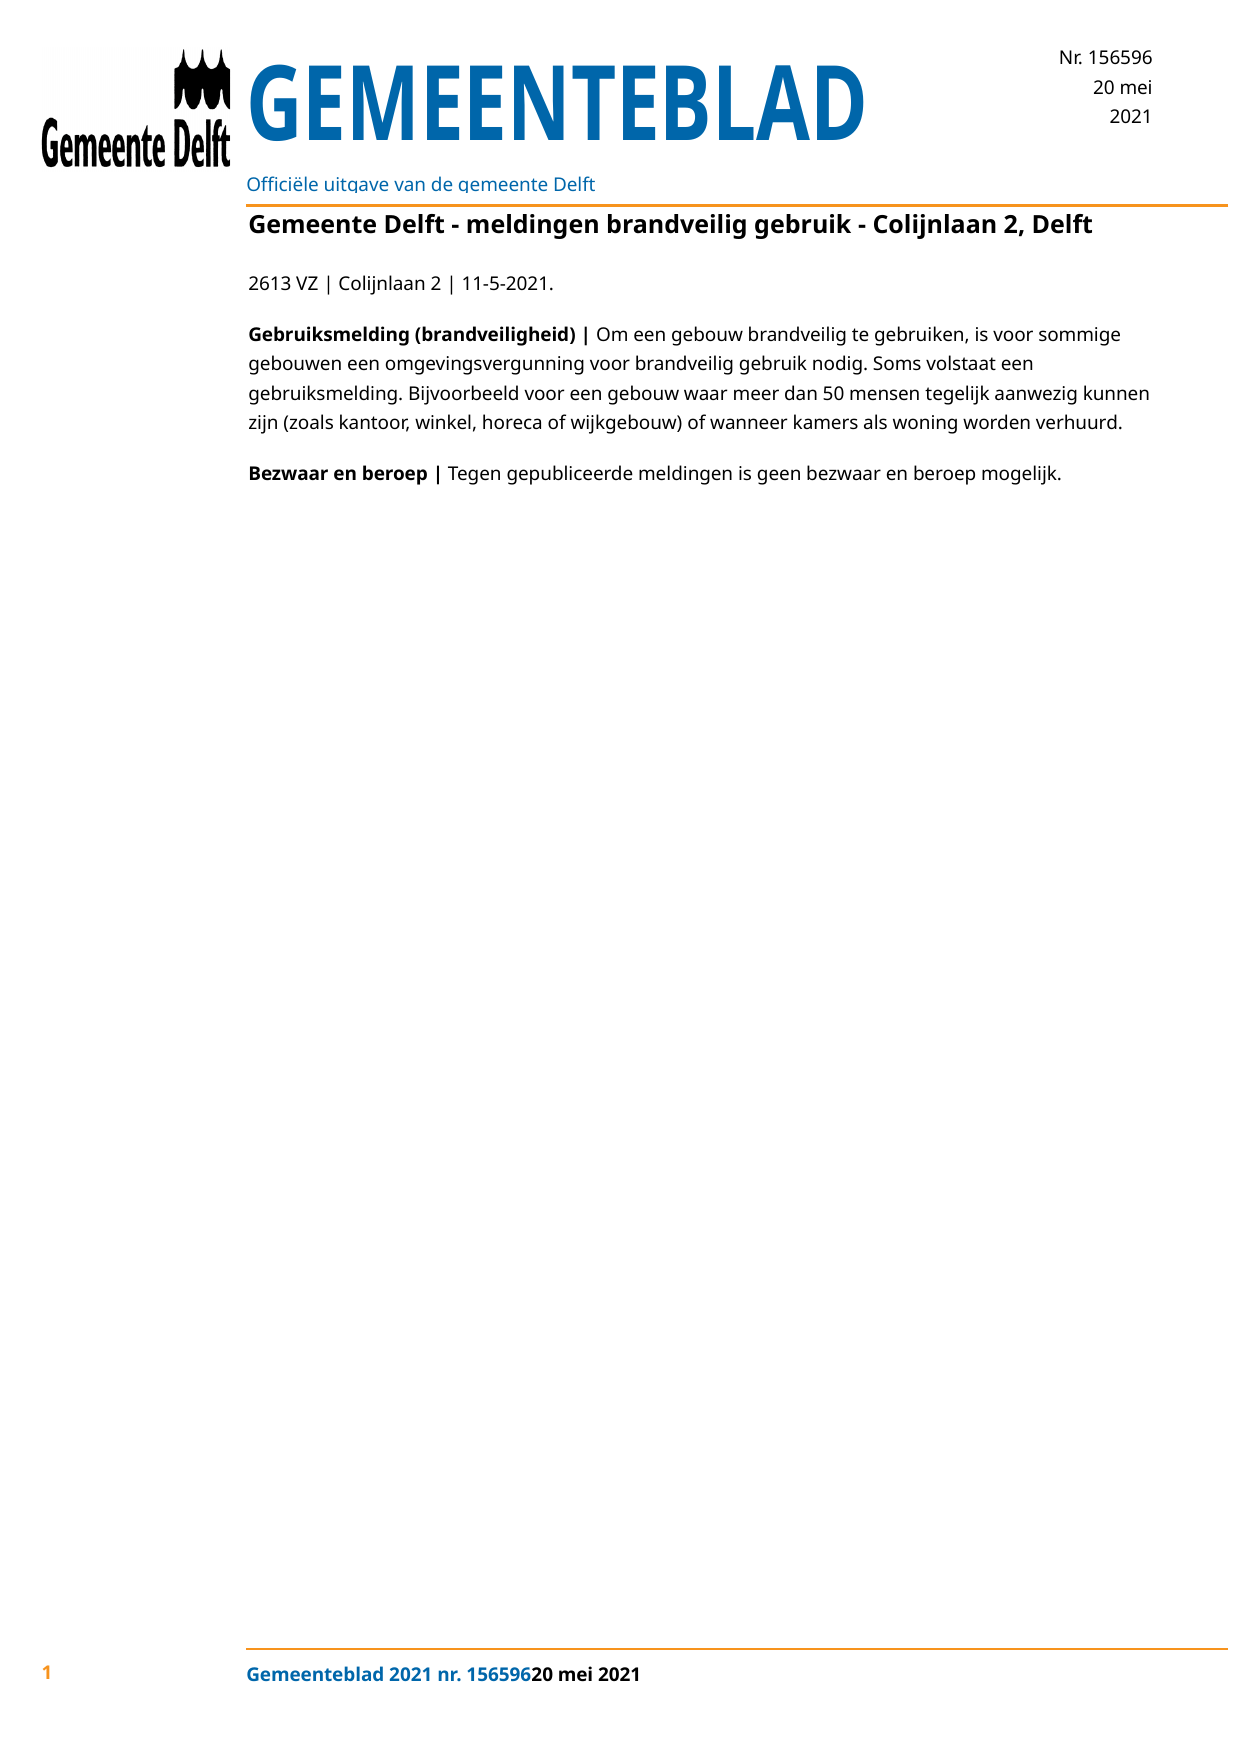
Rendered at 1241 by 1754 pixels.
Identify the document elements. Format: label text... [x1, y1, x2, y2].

text 2613 VZ | Colijnlaan 2 | 11-5-2021. [248, 270, 1152, 296]
text Gebruiksmelding (brandveiligheid) | Om een gebouw brandveilig te gebruiken, is voor sommige gebouwen een omgevingsvergunning voor brandveilig gebruik nodig. Soms volstaat een gebruiksmelding. Bijvoorbeeld voor een gebouw waar meer dan 50 mensen tegelijk aanwezig kunnen zijn (zoals kantoor, winkel, horeca of wijkgebouw) of wanneer kamers als woning worden verhuurd. [248, 321, 1152, 435]
picture [41, 47, 231, 172]
text Gemeente Delft - meldingen brandveilig gebruik - Colijnlaan 2, Delft [248, 207, 1152, 241]
text Bezwaar en beroep | Tegen gepubliceerde meldingen is geen bezwaar en beroep mogelijk. [248, 460, 1152, 486]
